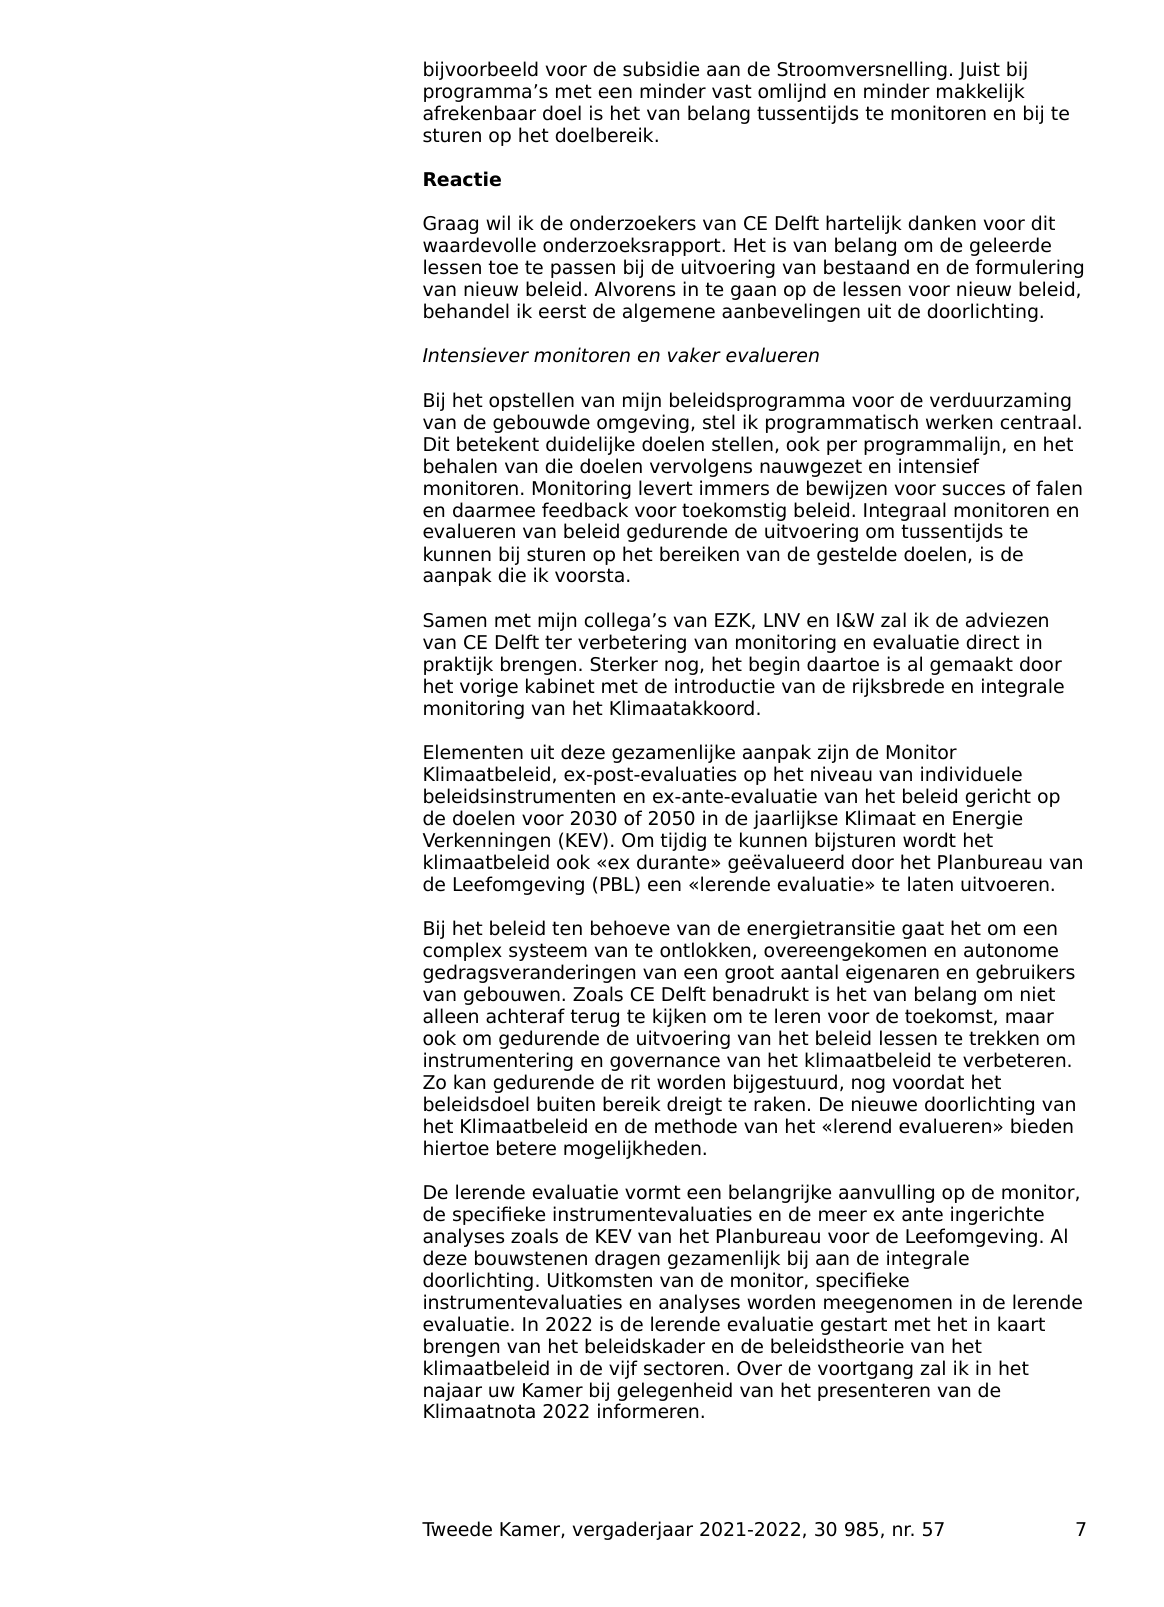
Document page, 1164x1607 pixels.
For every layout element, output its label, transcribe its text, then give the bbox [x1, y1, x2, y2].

text Graag wil ik de onderzoekers van CE Delft hartelijk danken voor dit waardevolle onderzoeksrapport. Het is van belang om de geleerde lessen toe te passen bij de uitvoering van bestaand en de formulering van nieuw beleid. Alvorens in te gaan op de lessen voor nieuw beleid, behandel ik eerst de algemene aanbevelingen uit de doorlichting. [422, 213, 1087, 323]
text Bij het beleid ten behoeve van de energietransitie gaat het om een complex systeem van te ontlokken, overeengekomen en autonome gedragsveranderingen van een groot aantal eigenaren en gebruikers van gebouwen. Zoals CE Delft benadrukt is het van belang om niet alleen achteraf terug te kijken om te leren voor de toekomst, maar ook om gedurende de uitvoering van het beleid lessen te trekken om instrumentering en governance van het klimaatbeleid te verbeteren. Zo kan gedurende de rit worden bijgestuurd, nog voordat het beleidsdoel buiten bereik dreigt te raken. De nieuwe doorlichting van het Klimaatbeleid en de methode van het «lerend evalueren» bieden hiertoe betere mogelijkheden. [422, 918, 1087, 1159]
text Bij het opstellen van mijn beleidsprogramma voor de verduurzaming van de gebouwde omgeving, stel ik programmatisch werken centraal. Dit betekent duidelijke doelen stellen, ook per programmalijn, en het behalen van die doelen vervolgens nauwgezet en intensief monitoren. Monitoring levert immers de bewijzen voor succes of falen en daarmee feedback voor toekomstig beleid. Integraal monitoren en evalueren van beleid gedurende de uitvoering om tussentijds te kunnen bij sturen op het bereiken van de gestelde doelen, is de aanpak die ik voorsta. [422, 389, 1087, 587]
subtitle Intensiever monitoren en vaker evalueren [422, 345, 1087, 367]
text Samen met mijn collega’s van EZK, LNV en I&W zal ik de adviezen van CE Delft ter verbetering van monitoring en evaluatie direct in praktijk brengen. Sterker nog, het begin daartoe is al gemaakt door het vorige kabinet met de introductie van de rijksbrede en integrale monitoring van het Klimaatakkoord. [422, 609, 1087, 719]
text De lerende evaluatie vormt een belangrijke aanvulling op de monitor, de specifieke instrumentevaluaties en de meer ex ante ingerichte analyses zoals de KEV van het Planbureau voor de Leefomgeving. Al deze bouwstenen dragen gezamenlijk bij aan de integrale doorlichting. Uitkomsten van de monitor, specifieke instrumentevaluaties en analyses worden meegenomen in de lerende evaluatie. In 2022 is de lerende evaluatie gestart met het in kaart brengen van het beleidskader en de beleidstheorie van het klimaatbeleid in de vijf sectoren. Over de voortgang zal ik in het najaar uw Kamer bij gelegenheid van het presenteren van de Klimaatnota 2022 informeren. [422, 1182, 1087, 1423]
subtitle Reactie [422, 169, 1087, 191]
text bijvoorbeeld voor de subsidie aan de Stroomversnelling. Juist bij programma’s met een minder vast omlijnd en minder makkelijk afrekenbaar doel is het van belang tussentijds te monitoren en bij te sturen op het doelbereik. [422, 59, 1087, 147]
text Elementen uit deze gezamenlijke aanpak zijn de Monitor Klimaatbeleid, ex-post-evaluaties op het niveau van individuele beleidsinstrumenten en ex-ante-evaluatie van het beleid gericht op de doelen voor 2030 of 2050 in de jaarlijkse Klimaat en Energie Verkenningen (KEV). Om tijdig te kunnen bijsturen wordt het klimaatbeleid ook «ex durante» geëvalueerd door het Planbureau van de Leefomgeving (PBL) een «lerende evaluatie» te laten uitvoeren. [422, 742, 1087, 896]
